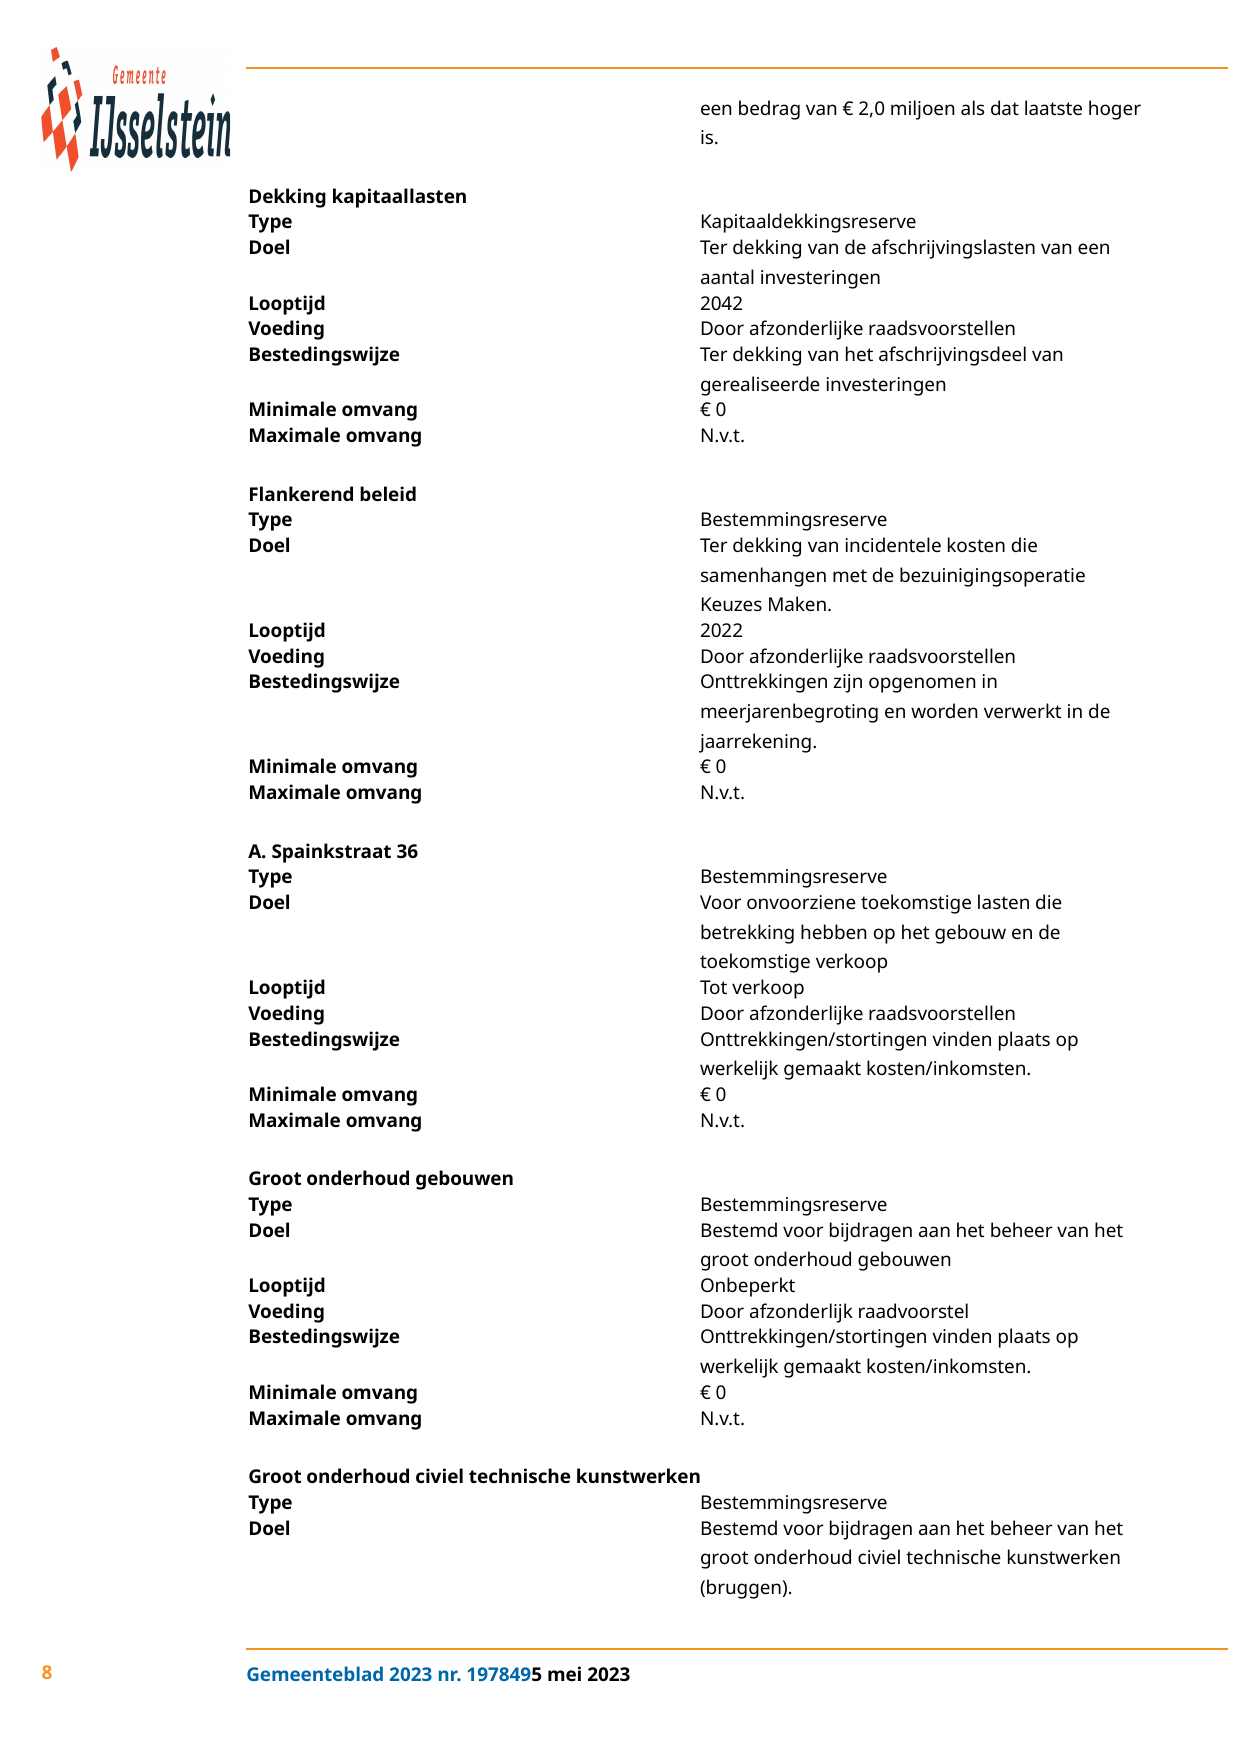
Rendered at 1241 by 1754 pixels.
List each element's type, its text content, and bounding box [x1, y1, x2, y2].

table_cell Minimale omvang [248, 754, 700, 779]
table_cell Voeding [248, 1000, 700, 1026]
table_cell Voeding [248, 643, 700, 669]
table_cell Doel [248, 890, 700, 974]
table_cell Voeding [248, 1298, 700, 1324]
table_header Dekking kapitaallasten [248, 183, 1152, 209]
table_cell Maximale omvang [248, 1405, 700, 1431]
table_cell Voeding [248, 316, 700, 341]
table_cell Minimale omvang [248, 1379, 700, 1405]
table_cell Door afzonderlijke raadsvoorstellen [700, 643, 1152, 669]
table_cell Minimale omvang [248, 397, 700, 422]
table_cell Type [248, 209, 700, 234]
table_header Groot onderhoud gebouwen [248, 1166, 1152, 1191]
table_cell Onttrekkingen/stortingen vinden plaats op werkelijk gemaakt kosten/inkomsten. [700, 1324, 1152, 1379]
table_cell Type [248, 507, 700, 532]
table_cell Onbeperkt [700, 1272, 1152, 1298]
table_cell Door afzonderlijke raadsvoorstellen [700, 1000, 1152, 1026]
table_cell N.v.t. [700, 422, 1152, 448]
table_cell Ter dekking van het afschrijvingsdeel van gerealiseerde investeringen [700, 341, 1152, 397]
table_cell Kapitaaldekkingsreserve [700, 209, 1152, 234]
table_cell Maximale omvang [248, 1107, 700, 1133]
table_cell Looptijd [248, 617, 700, 643]
table_cell Onttrekkingen/stortingen vinden plaats op werkelijk gemaakt kosten/inkomsten. [700, 1026, 1152, 1081]
table_cell Minimale omvang [248, 1081, 700, 1107]
table_cell Doel [248, 1515, 700, 1600]
table_cell Onttrekkingen zijn opgenomen in meerjarenbegroting en worden verwerkt in de jaarrekening. [700, 669, 1152, 754]
table_cell Bestedingswijze [248, 669, 700, 754]
table_header Groot onderhoud civiel technische kunstwerken [248, 1464, 1152, 1489]
table_cell € 0 [700, 1081, 1152, 1107]
table_cell Looptijd [248, 1272, 700, 1298]
table_cell Maximale omvang [248, 779, 700, 805]
table_cell Door afzonderlijk raadvoorstel [700, 1298, 1152, 1324]
table_cell Bestedingswijze [248, 1026, 700, 1081]
table_cell een bedrag van € 2,0 miljoen als dat laatste hoger is. [700, 95, 1152, 150]
table_cell Looptijd [248, 290, 700, 316]
table_cell Type [248, 864, 700, 889]
table_cell Bestemmingsreserve [700, 1191, 1152, 1217]
table_cell Doel [248, 235, 700, 290]
table_cell Tot verkoop [700, 974, 1152, 1000]
table_cell Bestemmingsreserve [700, 1489, 1152, 1515]
table_cell N.v.t. [700, 1107, 1152, 1133]
table_cell [248, 95, 700, 150]
table_cell € 0 [700, 397, 1152, 422]
table_cell € 0 [700, 754, 1152, 779]
table_cell Ter dekking van incidentele kosten die samenhangen met de bezuinigingsoperatie Keuzes Maken. [700, 533, 1152, 617]
table_cell Door afzonderlijke raadsvoorstellen [700, 316, 1152, 341]
table_cell Bestedingswijze [248, 1324, 700, 1379]
table_cell Bestemd voor bijdragen aan het beheer van het groot onderhoud gebouwen [700, 1217, 1152, 1272]
table_cell Doel [248, 533, 700, 617]
table_cell Bestedingswijze [248, 341, 700, 397]
table_cell 2022 [700, 617, 1152, 643]
table_header A. Spainkstraat 36 [248, 838, 1152, 864]
table_header Flankerend beleid [248, 481, 1152, 507]
table_cell Doel [248, 1217, 700, 1272]
table_cell Bestemmingsreserve [700, 507, 1152, 532]
table_cell Ter dekking van de afschrijvingslasten van een aantal investeringen [700, 235, 1152, 290]
table_cell 2042 [700, 290, 1152, 316]
table_cell N.v.t. [700, 1405, 1152, 1431]
table_cell Type [248, 1191, 700, 1217]
table_cell Bestemmingsreserve [700, 864, 1152, 889]
table_cell € 0 [700, 1379, 1152, 1405]
table_cell N.v.t. [700, 779, 1152, 805]
table_cell Type [248, 1489, 700, 1515]
picture [41, 47, 231, 172]
table_cell Voor onvoorziene toekomstige lasten die betrekking hebben op het gebouw en de toekomstige verkoop [700, 890, 1152, 974]
table_cell Looptijd [248, 974, 700, 1000]
table_cell Maximale omvang [248, 422, 700, 448]
table_cell Bestemd voor bijdragen aan het beheer van het groot onderhoud civiel technische kunstwerken (bruggen). [700, 1515, 1152, 1600]
